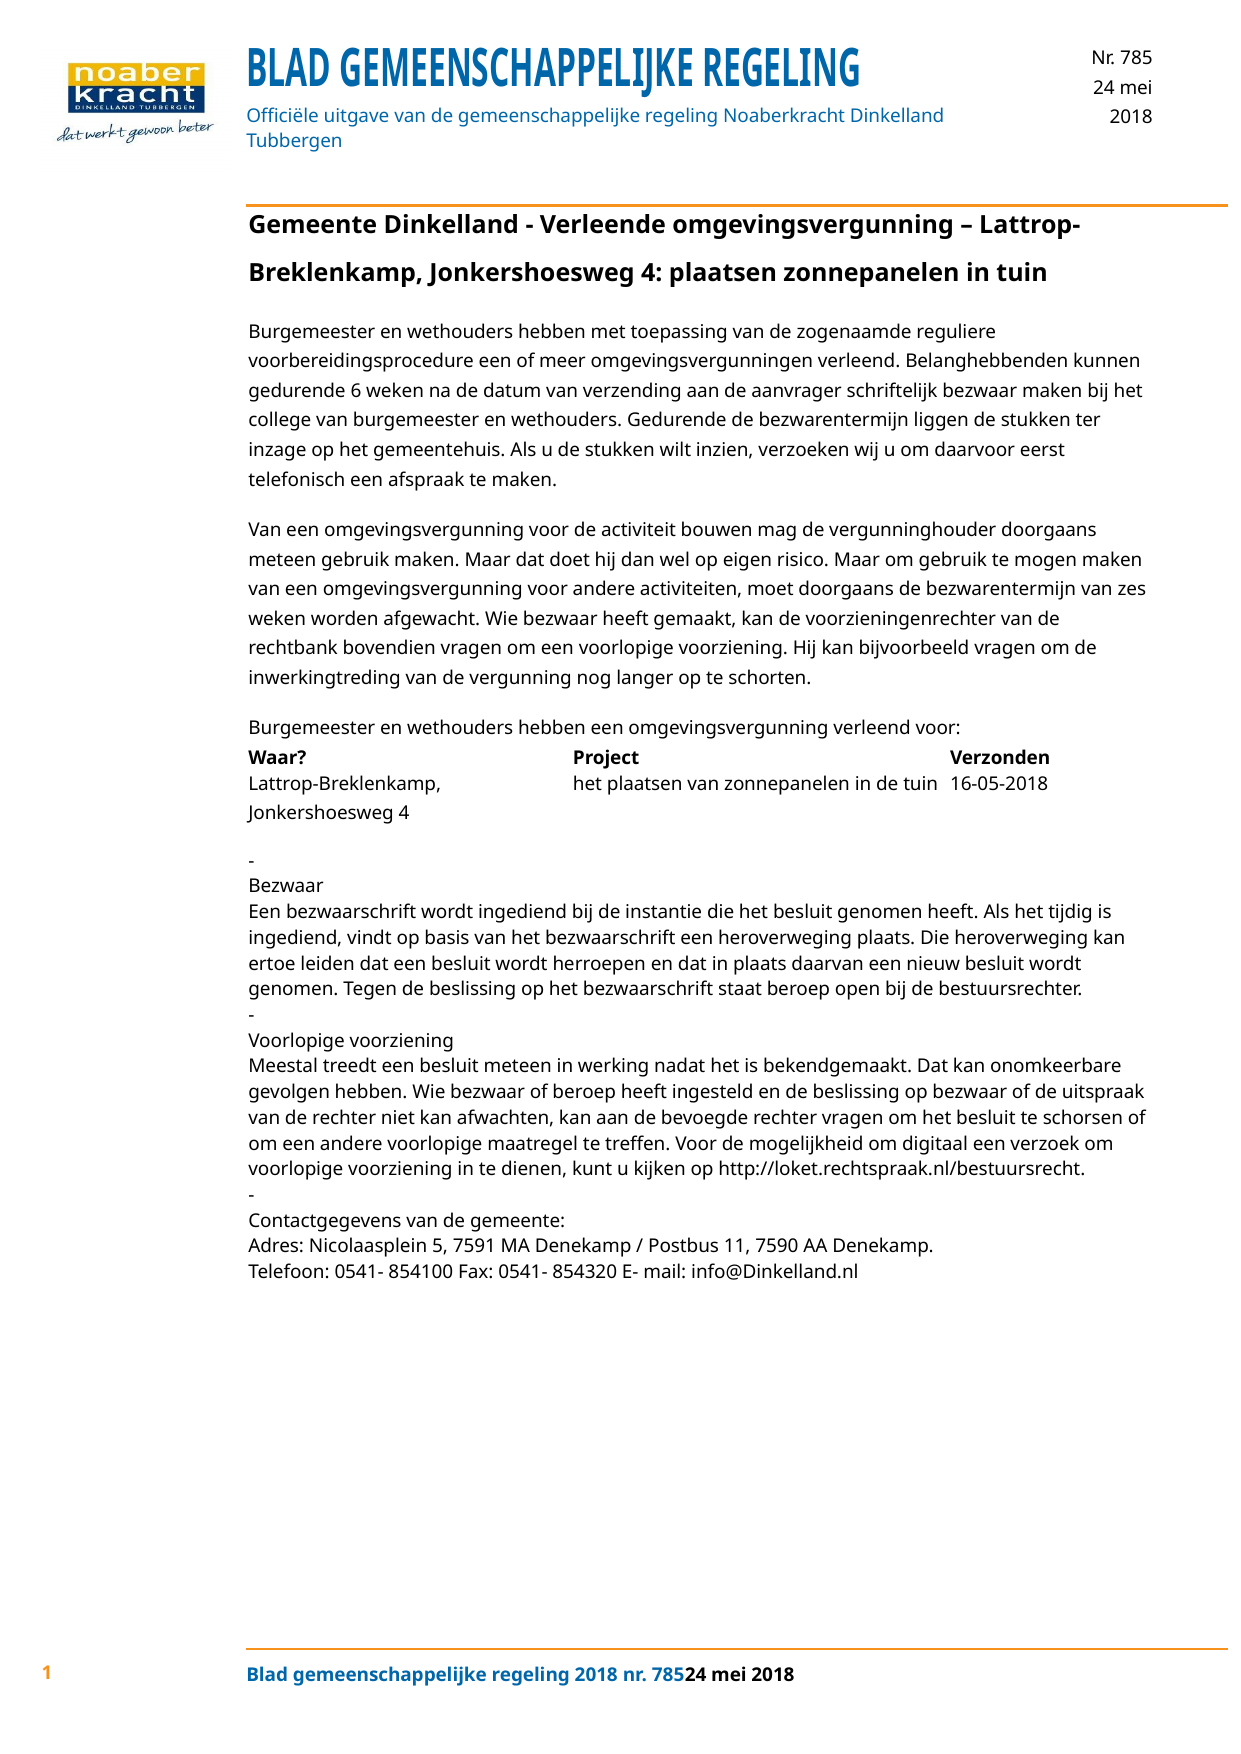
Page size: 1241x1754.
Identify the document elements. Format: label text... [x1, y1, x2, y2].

table_cell Lattrop-Breklenkamp, Jonkershoesweg 4 [248, 770, 573, 825]
table_header Project [573, 744, 950, 770]
text - [248, 1181, 1152, 1207]
table_cell 16-05-2018 [950, 770, 1152, 825]
text Telefoon: 0541- 854100 Fax: 0541- 854320 E- mail: info@Dinkelland.nl [248, 1258, 1152, 1284]
text Burgemeester en wethouders hebben een omgevingsvergunning verleend voor: [248, 714, 1152, 740]
text - [248, 847, 1152, 872]
text Voorlopige voorziening [248, 1027, 1152, 1053]
table_cell het plaatsen van zonnepanelen in de tuin [573, 770, 950, 825]
text Van een omgevingsvergunning voor de activiteit bouwen mag de vergunninghouder doorgaans meteen gebruik maken. Maar dat doet hij dan wel op eigen risico. Maar om gebruik te mogen maken van een omgevingsvergunning voor andere activiteiten, moet doorgaans de bezwarentermijn van zes weken worden afgewacht. Wie bezwaar heeft gemaakt, kan de voorzieningenrechter van de rechtbank bovendien vragen om een voorlopige voorziening. Hij kan bijvoorbeeld vragen om de inwerkingtreding van de vergunning nog langer op te schorten. [248, 516, 1152, 690]
text Contactgegevens van de gemeente: [248, 1207, 1152, 1233]
text Gemeente Dinkelland - Verleende omgevingsvergunning – Lattrop-Breklenkamp, Jonkershoesweg 4: plaatsen zonnepanelen in tuin [248, 207, 1152, 288]
text - [248, 1001, 1152, 1027]
text Adres: Nicolaasplein 5, 7591 MA Denekamp / Postbus 11, 7590 AA Denekamp. [248, 1233, 1152, 1258]
table_header Waar? [248, 744, 573, 770]
text Burgemeester en wethouders hebben met toepassing van de zogenaamde reguliere voorbereidingsprocedure een of meer omgevingsvergunningen verleend. Belanghebbenden kunnen gedurende 6 weken na de datum van verzending aan de aanvrager schriftelijk bezwaar maken bij het college van burgemeester en wethouders. Gedurende de bezwarentermijn liggen de stukken ter inzage op het gemeentehuis. Als u de stukken wilt inzien, verzoeken wij u om daarvoor eerst telefonisch een afspraak te maken. [248, 318, 1152, 492]
text Een bezwaarschrift wordt ingediend bij de instantie die het besluit genomen heeft. Als het tijdig is ingediend, vindt op basis van het bezwaarschrift een heroverweging plaats. Die heroverweging kan ertoe leiden dat een besluit wordt herroepen en dat in plaats daarvan een nieuw besluit wordt genomen. Tegen de beslissing op het bezwaarschrift staat beroep open bij de bestuursrechter. [248, 898, 1152, 1001]
picture [41, 47, 231, 172]
table_header Verzonden [950, 744, 1152, 770]
text Bezwaar [248, 872, 1152, 898]
text Meestal treedt een besluit meteen in werking nadat het is bekendgemaakt. Dat kan onomkeerbare gevolgen hebben. Wie bezwaar of beroep heeft ingesteld en de beslissing op bezwaar of de uitspraak van de rechter niet kan afwachten, kan aan de bevoegde rechter vragen om het besluit te schorsen of om een andere voorlopige maatregel te treffen. Voor de mogelijkheid om digitaal een verzoek om voorlopige voorziening in te dienen, kunt u kijken op http://loket.rechtspraak.nl/bestuursrecht. [248, 1053, 1152, 1181]
